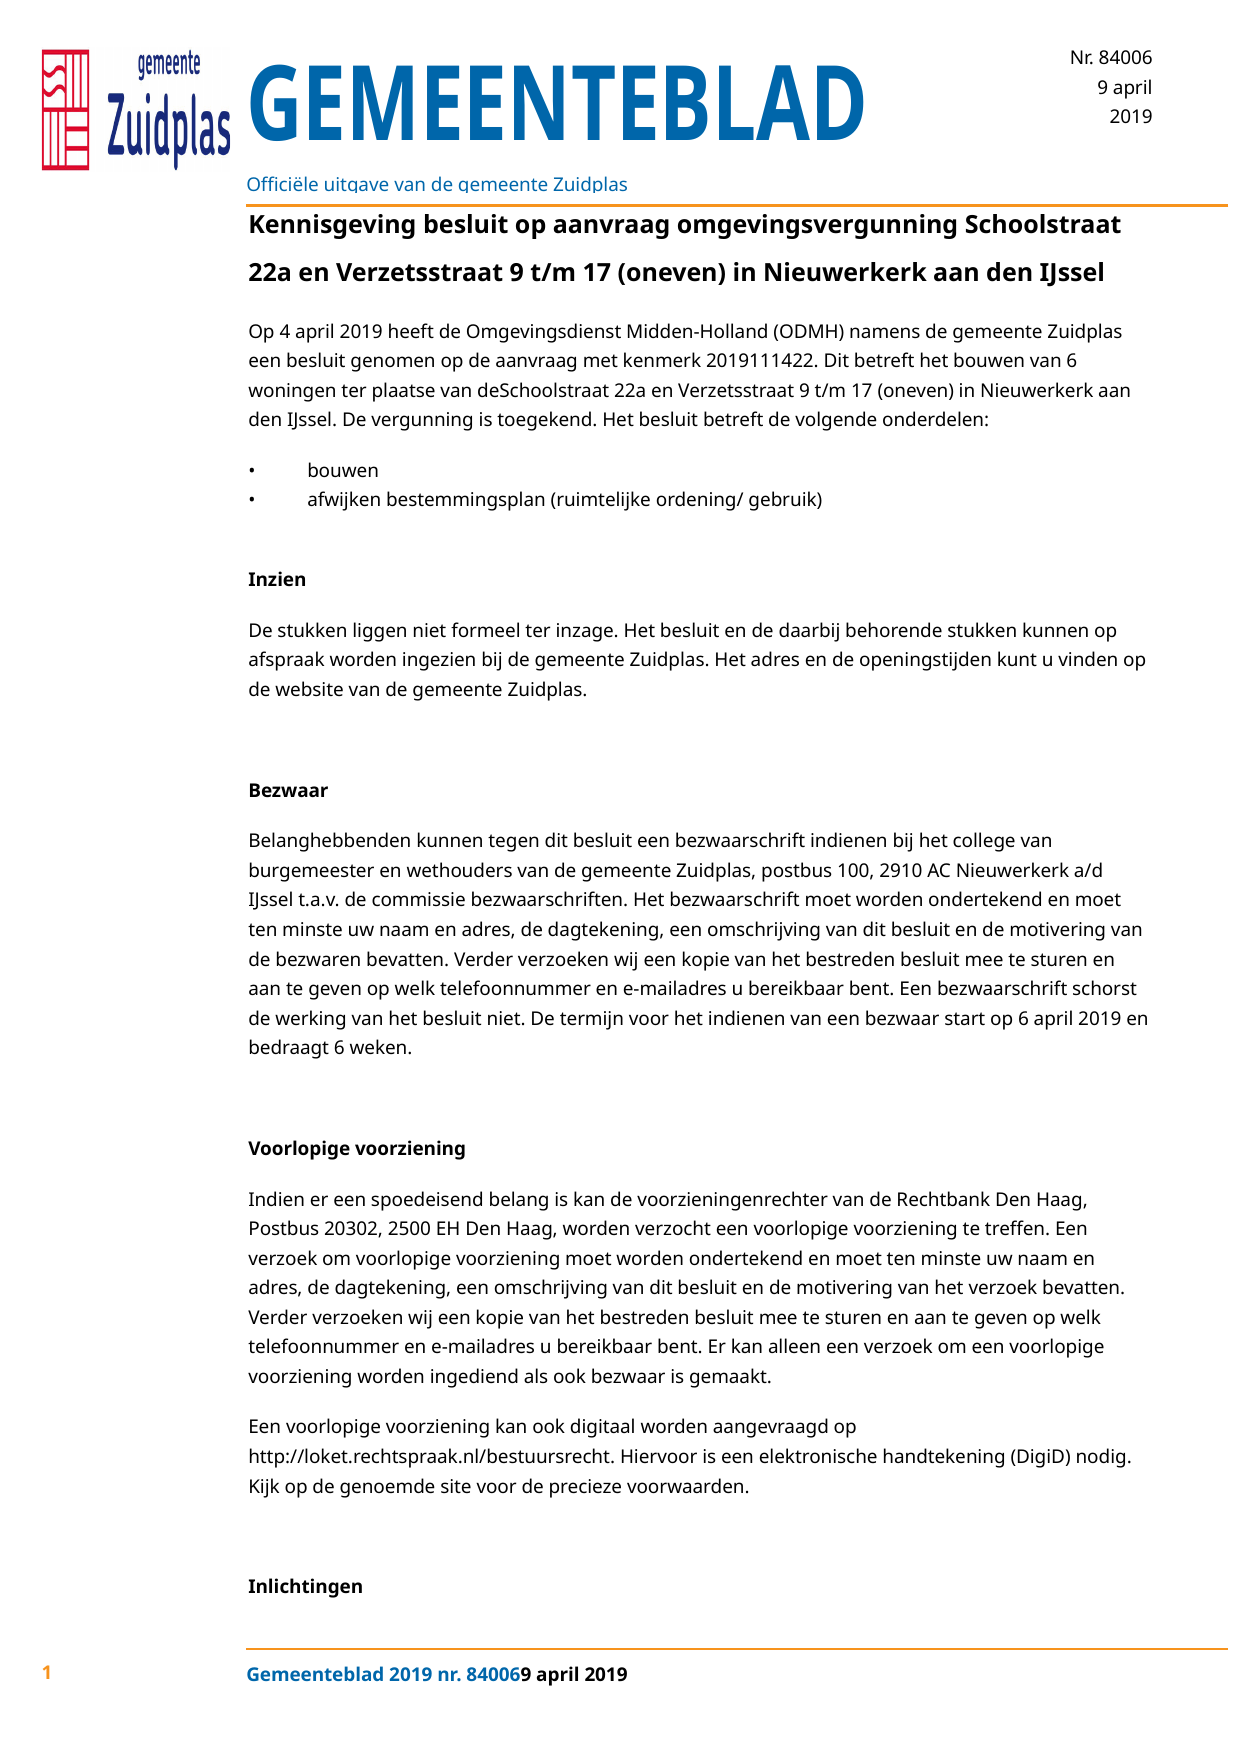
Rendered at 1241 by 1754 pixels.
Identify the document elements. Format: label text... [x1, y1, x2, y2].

list afwijken bestemmingsplan (ruimtelijke ordening/ gebruik) [248, 487, 1152, 512]
text Inzien [248, 567, 1152, 592]
text Bezwaar [248, 777, 1152, 803]
picture [41, 47, 231, 172]
text Belanghebbenden kunnen tegen dit besluit een bezwaarschrift indienen bij het college van burgemeester en wethouders van de gemeente Zuidplas, postbus 100, 2910 AC Nieuwerkerk a/d IJssel t.a.v. de commissie bezwaarschriften. Het bezwaarschrift moet worden ondertekend en moet ten minste uw naam en adres, de dagtekening, een omschrijving van dit besluit en de motivering van de bezwaren bevatten. Verder verzoeken wij een kopie van het bestreden besluit mee te sturen en aan te geven op welk telefoonnummer en e-mailadres u bereikbaar bent. Een bezwaarschrift schorst de werking van het besluit niet. De termijn voor het indienen van een bezwaar start op 6 april 2019 en bedraagt 6 weken. [248, 827, 1152, 1060]
text Op 4 april 2019 heeft de Omgevingsdienst Midden-Holland (ODMH) namens de gemeente Zuidplas een besluit genomen op de aanvraag met kenmerk 2019111422. Dit betreft het bouwen van 6 woningen ter plaatse van deSchoolstraat 22a en Verzetsstraat 9 t/m 17 (oneven) in Nieuwerkerk aan den IJssel. De vergunning is toegekend. Het besluit betreft de volgende onderdelen: [248, 318, 1152, 432]
text Inlichtingen [248, 1574, 1152, 1599]
text Kennisgeving besluit op aanvraag omgevingsvergunning Schoolstraat 22a en Verzetsstraat 9 t/m 17 (oneven) in Nieuwerkerk aan den IJssel [248, 207, 1152, 288]
text Een voorlopige voorziening kan ook digitaal worden aangevraagd op http://loket.rechtspraak.nl/bestuursrecht. Hiervoor is een elektronische handtekening (DigiD) nodig. Kijk op de genoemde site voor de precieze voorwaarden. [248, 1414, 1152, 1499]
list bouwen [248, 457, 1152, 483]
text Indien er een spoedeisend belang is kan de voorzieningenrechter van de Rechtbank Den Haag, Postbus 20302, 2500 EH Den Haag, worden verzocht een voorlopige voorziening te treffen. Een verzoek om voorlopige voorziening moet worden ondertekend en moet ten minste uw naam en adres, de dagtekening, een omschrijving van dit besluit en de motivering van het verzoek bevatten. Verder verzoeken wij een kopie van het bestreden besluit mee te sturen en aan te geven op welk telefoonnummer en e-mailadres u bereikbaar bent. Er kan alleen een verzoek om een voorlopige voorziening worden ingediend als ook bezwaar is gemaakt. [248, 1186, 1152, 1389]
text De stukken liggen niet formeel ter inzage. Het besluit en de daarbij behorende stukken kunnen op afspraak worden ingezien bij de gemeente Zuidplas. Het adres en de openingstijden kunt u vinden op de website van de gemeente Zuidplas. [248, 617, 1152, 702]
text Voorlopige voorziening [248, 1135, 1152, 1161]
